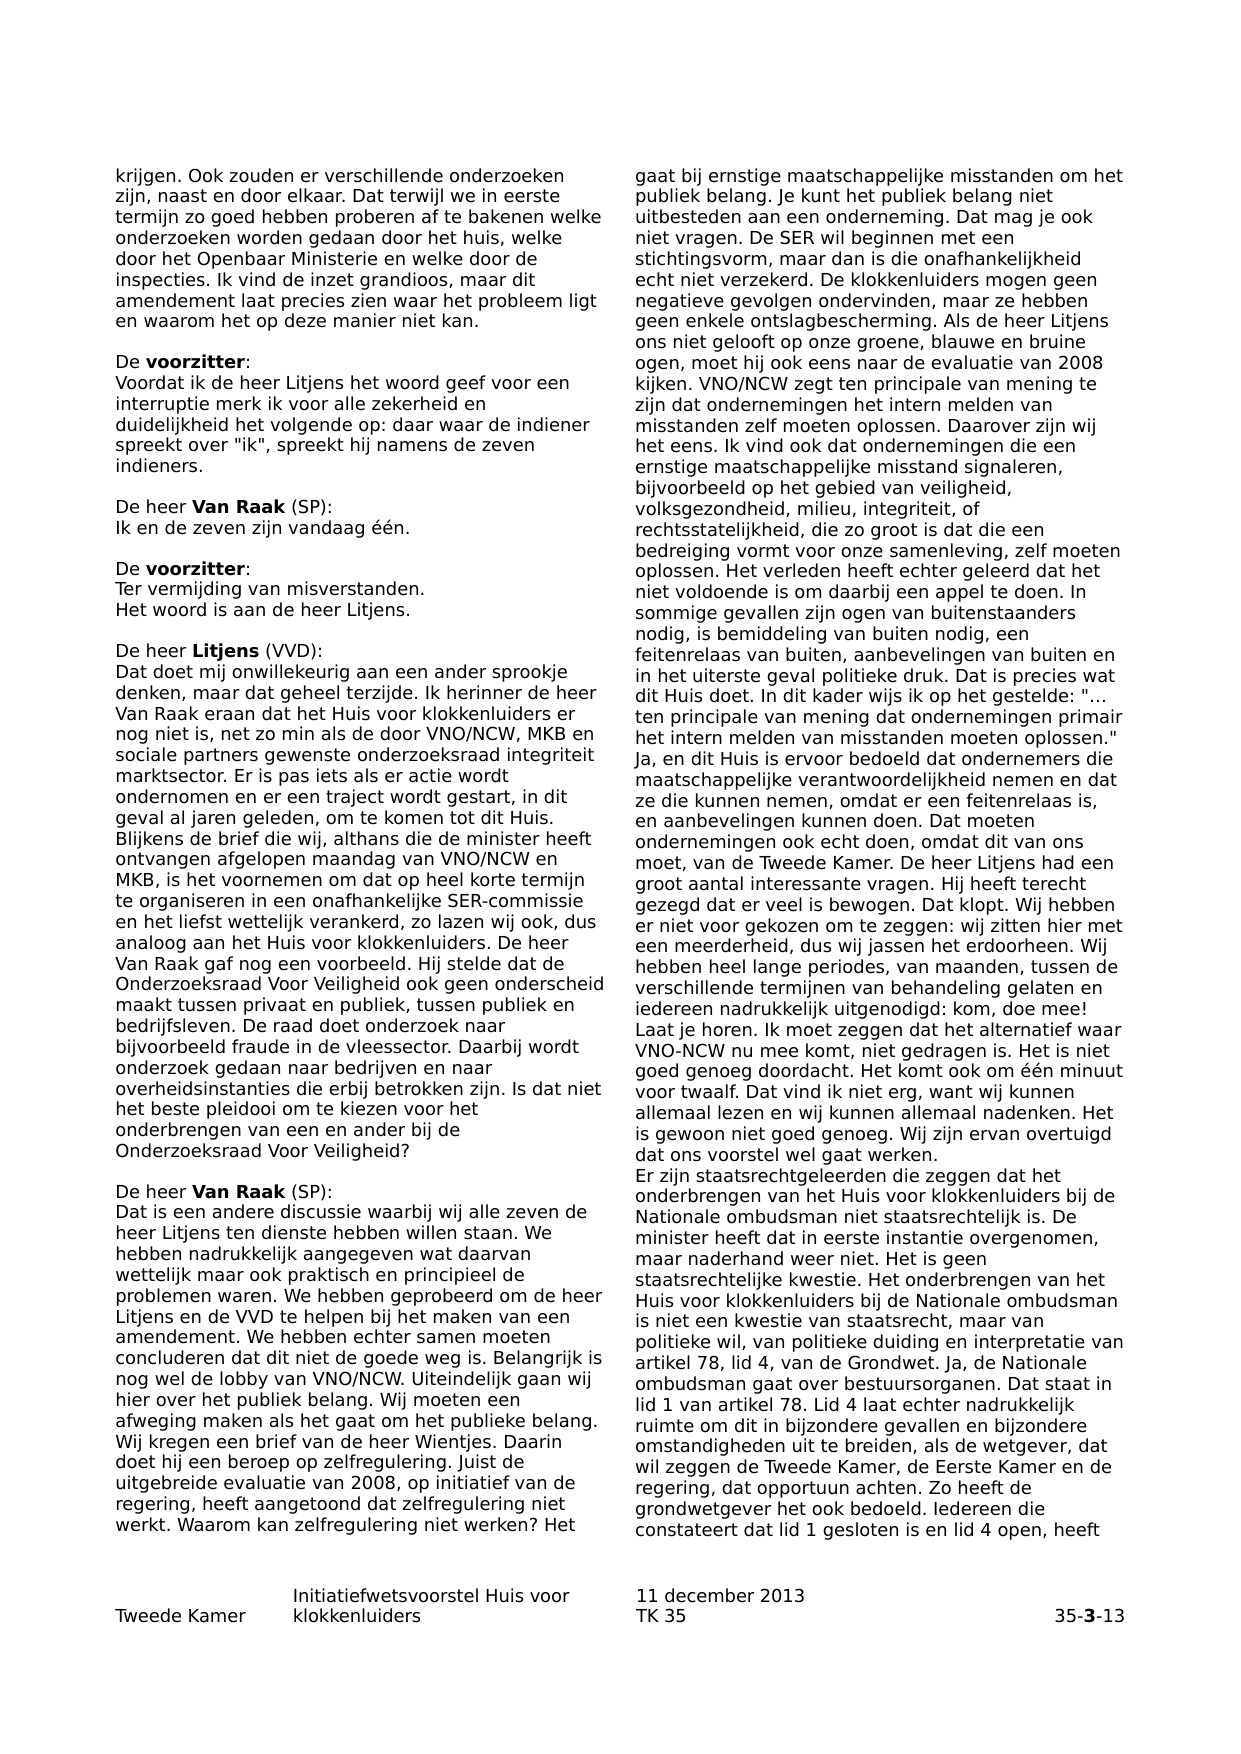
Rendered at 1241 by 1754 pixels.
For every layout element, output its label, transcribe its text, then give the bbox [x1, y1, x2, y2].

text Er zijn staatsrechtgeleerden die zeggen dat het onderbrengen van het Huis voor klokkenluiders bij de Nationale ombudsman niet staatsrechtelijk is. De minister heeft dat in eerste instantie overgenomen, maar naderhand weer niet. Het is geen staatsrechtelijke kwestie. Het onderbrengen van het Huis voor klokkenluiders bij de Nationale ombudsman is niet een kwestie van staatsrecht, maar van politieke wil, van politieke duiding en interpretatie van artikel 78, lid 4, van de Grondwet. Ja, de Nationale ombudsman gaat over bestuursorganen. Dat staat in lid 1 van artikel 78. Lid 4 laat echter nadrukkelijk ruimte om dit in bijzondere gevallen en bijzondere omstandigheden uit te breiden, als de wetgever, dat wil zeggen de Tweede Kamer, de Eerste Kamer en de regering, dat opportuun achten. Zo heeft de grondwetgever het ook bedoeld. Iedereen die constateert dat lid 1 gesloten is en lid 4 open, heeft [635, 1165, 1125, 1540]
text Dat is een andere discussie waarbij wij alle zeven de heer Litjens ten dienste hebben willen staan. We hebben nadrukkelijk aangegeven wat daarvan wettelijk maar ook praktisch en principieel de problemen waren. We hebben geprobeerd om de heer Litjens en de VVD te helpen bij het maken van een amendement. We hebben echter samen moeten concluderen dat dit niet de goede weg is. Belangrijk is nog wel de lobby van VNO/NCW. Uiteindelijk gaan wij hier over het publiek belang. Wij moeten een afweging maken als het gaat om het publieke belang. Wij kregen een brief van de heer Wientjes. Daarin doet hij een beroep op zelfregulering. Juist de uitgebreide evaluatie van 2008, op initiatief van de regering, heeft aangetoond dat zelfregulering niet werkt. Waarom kan zelfregulering niet werken? Het [115, 1202, 605, 1536]
text De heer Van Raak (SP): [115, 1182, 605, 1202]
text De heer Van Raak (SP): [115, 497, 605, 518]
text De heer Litjens (VVD): [115, 641, 605, 662]
text De voorzitter: [115, 558, 605, 579]
text krijgen. Ook zouden er verschillende onderzoeken zijn, naast en door elkaar. Dat terwijl we in eerste termijn zo goed hebben proberen af te bakenen welke onderzoeken worden gedaan door het huis, welke door het Openbaar Ministerie en welke door de inspecties. Ik vind de inzet grandioos, maar dit amendement laat precies zien waar het probleem ligt en waarom het op deze manier niet kan. [115, 165, 605, 332]
text Voordat ik de heer Litjens het woord geef voor een interruptie merk ik voor alle zekerheid en duidelijkheid het volgende op: daar waar de indiener spreekt over "ik", spreekt hij namens de zeven indieners. [115, 373, 605, 477]
text Ter vermijding van misverstanden. [115, 579, 605, 600]
text Dat doet mij onwillekeurig aan een ander sprookje denken, maar dat geheel terzijde. Ik herinner de heer Van Raak eraan dat het Huis voor klokkenluiders er nog niet is, net zo min als de door VNO/NCW, MKB en sociale partners gewenste onderzoeksraad integriteit marktsector. Er is pas iets als er actie wordt ondernomen en er een traject wordt gestart, in dit geval al jaren geleden, om te komen tot dit Huis. Blijkens de brief die wij, althans die de minister heeft ontvangen afgelopen maandag van VNO/NCW en MKB, is het voornemen om dat op heel korte termijn te organiseren in een onafhankelijke SER-commissie en het liefst wettelijk verankerd, zo lazen wij ook, dus analoog aan het Huis voor klokkenluiders. De heer Van Raak gaf nog een voorbeeld. Hij stelde dat de Onderzoeksraad Voor Veiligheid ook geen onderscheid maakt tussen privaat en publiek, tussen publiek en bedrijfsleven. De raad doet onderzoek naar bijvoorbeeld fraude in de vleessector. Daarbij wordt onderzoek gedaan naar bedrijven en naar overheidsinstanties die erbij betrokken zijn. Is dat niet het beste pleidooi om te kiezen voor het onderbrengen van een en ander bij de Onderzoeksraad Voor Veiligheid? [115, 662, 605, 1162]
text gaat bij ernstige maatschappelijke misstanden om het publiek belang. Je kunt het publiek belang niet uitbesteden aan een onderneming. Dat mag je ook niet vragen. De SER wil beginnen met een stichtingsvorm, maar dan is die onafhankelijkheid echt niet verzekerd. De klokkenluiders mogen geen negatieve gevolgen ondervinden, maar ze hebben geen enkele ontslagbescherming. Als de heer Litjens ons niet gelooft op onze groene, blauwe en bruine ogen, moet hij ook eens naar de evaluatie van 2008 kijken. VNO/NCW zegt ten principale van mening te zijn dat ondernemingen het intern melden van misstanden zelf moeten oplossen. Daarover zijn wij het eens. Ik vind ook dat ondernemingen die een ernstige maatschappelijke misstand signaleren, bijvoorbeeld op het gebied van veiligheid, volksgezondheid, milieu, integriteit, of rechtsstatelijkheid, die zo groot is dat die een bedreiging vormt voor onze samenleving, zelf moeten oplossen. Het verleden heeft echter geleerd dat het niet voldoende is om daarbij een appel te doen. In sommige gevallen zijn ogen van buitenstaanders nodig, is bemiddeling van buiten nodig, een feitenrelaas van buiten, aanbevelingen van buiten en in het uiterste geval politieke druk. Dat is precies wat dit Huis doet. In dit kader wijs ik op het gestelde: "… ten principale van mening dat ondernemingen primair het intern melden van misstanden moeten oplossen." Ja, en dit Huis is ervoor bedoeld dat ondernemers die maatschappelijke verantwoordelijkheid nemen en dat ze die kunnen nemen, omdat er een feitenrelaas is, en aanbevelingen kunnen doen. Dat moeten ondernemingen ook echt doen, omdat dit van ons moet, van de Tweede Kamer. De heer Litjens had een groot aantal interessante vragen. Hij heeft terecht gezegd dat er veel is bewogen. Dat klopt. Wij hebben er niet voor gekozen om te zeggen: wij zitten hier met een meerderheid, dus wij jassen het erdoorheen. Wij hebben heel lange periodes, van maanden, tussen de verschillende termijnen van behandeling gelaten en iedereen nadrukkelijk uitgenodigd: kom, doe mee! Laat je horen. Ik moet zeggen dat het alternatief waar VNO-NCW nu mee komt, niet gedragen is. Het is niet goed genoeg doordacht. Het komt ook om één minuut voor twaalf. Dat vind ik niet erg, want wij kunnen allemaal lezen en wij kunnen allemaal nadenken. Het is gewoon niet goed genoeg. Wij zijn ervan overtuigd dat ons voorstel wel gaat werken. [635, 165, 1125, 1165]
text Het woord is aan de heer Litjens. [115, 600, 605, 621]
text Ik en de zeven zijn vandaag één. [115, 518, 605, 538]
text De voorzitter: [115, 352, 605, 373]
